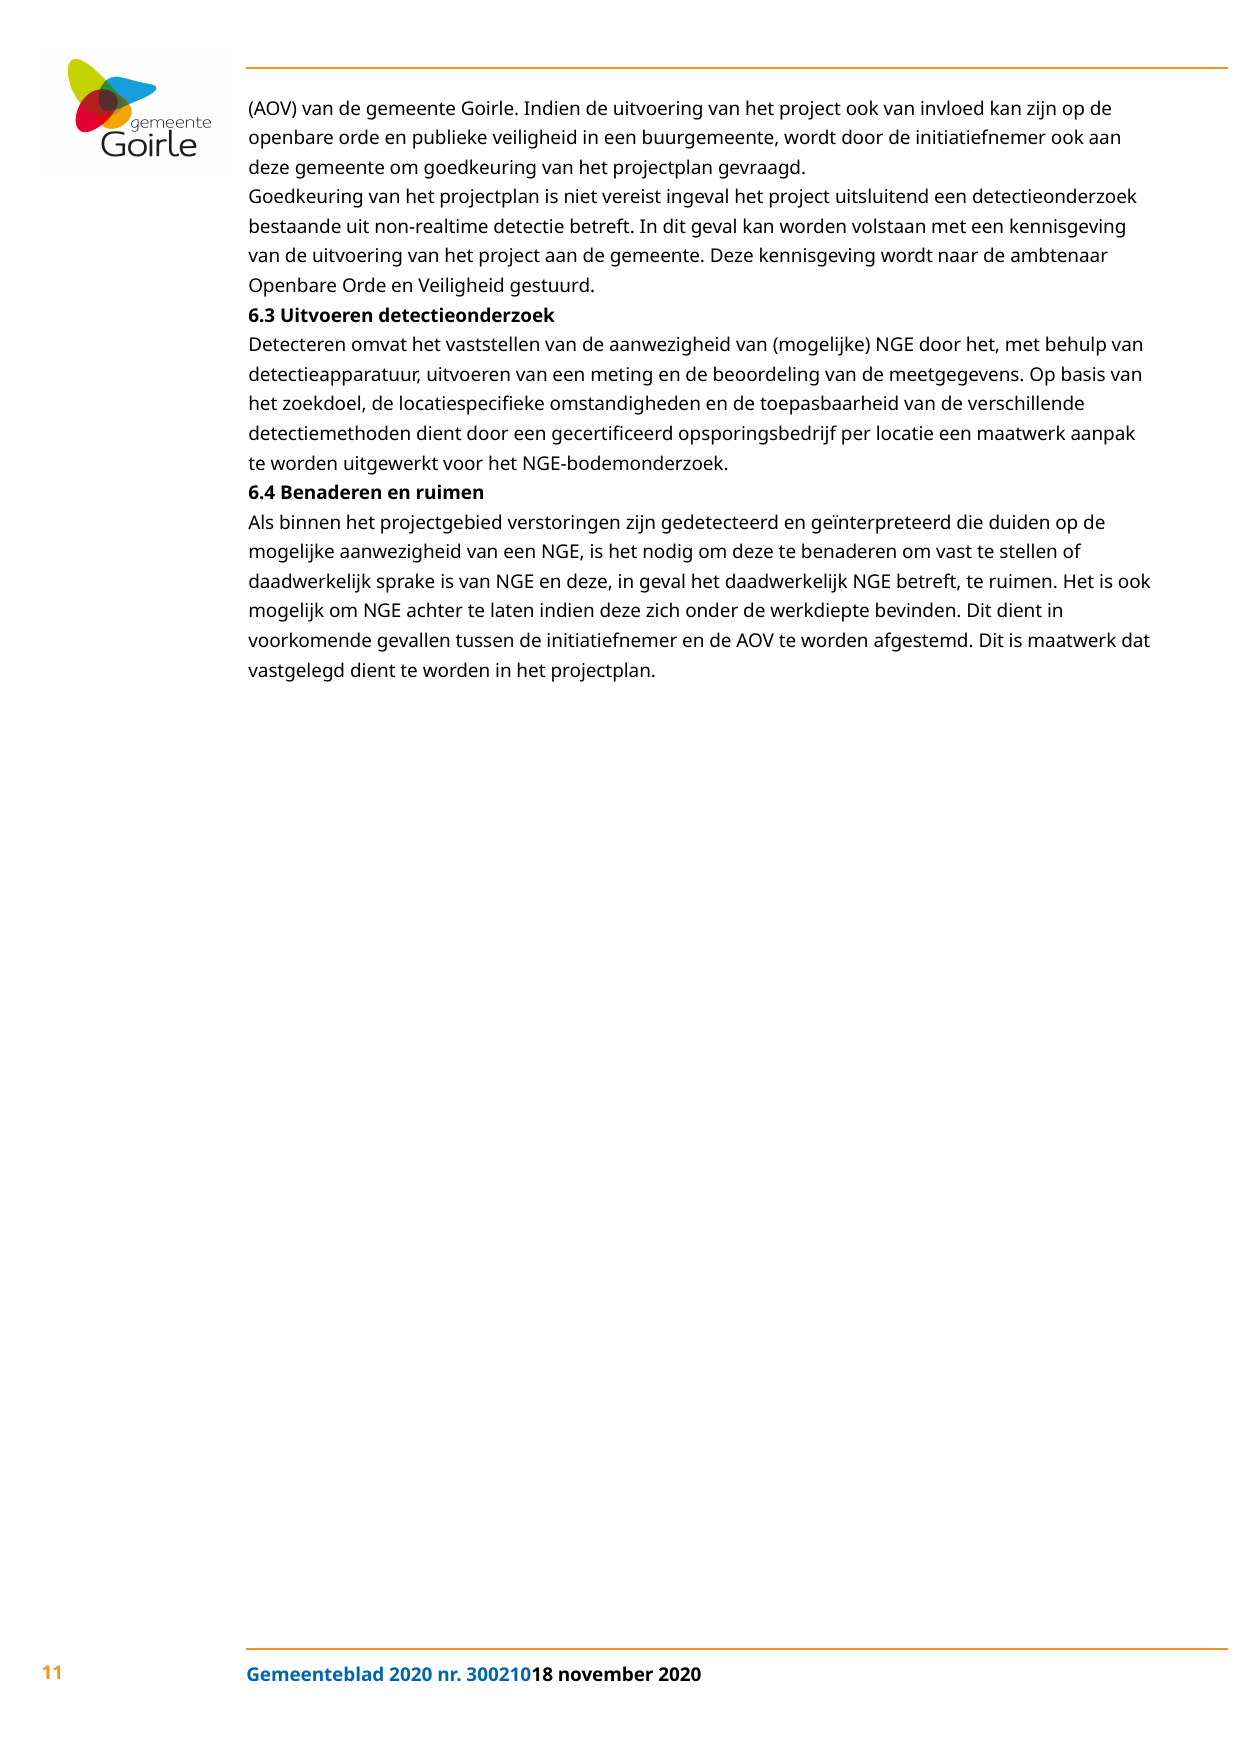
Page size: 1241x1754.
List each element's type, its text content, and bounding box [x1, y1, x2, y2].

text 6.4 Benaderen en ruimen [248, 479, 1152, 505]
text Detecteren omvat het vaststellen van de aanwezigheid van (mogelijke) NGE door het, met behulp van detectieapparatuur, uitvoeren van een meting en de beoordeling van de meetgegevens. Op basis van het zoekdoel, de locatiespecifieke omstandigheden en de toepasbaarheid van de verschillende detectiemethoden dient door een gecertificeerd opsporingsbedrijf per locatie een maatwerk aanpak te worden uitgewerkt voor het NGE-bodemonderzoek. [248, 331, 1152, 476]
text 6.3 Uitvoeren detectieonderzoek [248, 302, 1152, 328]
text Als binnen het projectgebied verstoringen zijn gedetecteerd en geïnterpreteerd die duiden op de mogelijke aanwezigheid van een NGE, is het nodig om deze te benaderen om vast te stellen of daadwerkelijk sprake is van NGE en deze, in geval het daadwerkelijk NGE betreft, te ruimen. Het is ook mogelijk om NGE achter te laten indien deze zich onder de werkdiepte bevinden. Dit dient in voorkomende gevallen tussen de initiatiefnemer en de AOV te worden afgestemd. Dit is maatwerk dat vastgelegd dient te worden in het projectplan. [248, 509, 1152, 683]
text Goedkeuring van het projectplan is niet vereist ingeval het project uitsluitend een detectieonderzoek bestaande uit non-realtime detectie betreft. In dit geval kan worden volstaan met een kennisgeving van de uitvoering van het project aan de gemeente. Deze kennisgeving wordt naar de ambtenaar Openbare Orde en Veiligheid gestuurd. [248, 183, 1152, 298]
picture [41, 47, 231, 172]
text (AOV) van de gemeente Goirle. Indien de uitvoering van het project ook van invloed kan zijn op de openbare orde en publieke veiligheid in een buurgemeente, wordt door de initiatiefnemer ook aan deze gemeente om goedkeuring van het projectplan gevraagd. [248, 95, 1152, 180]
